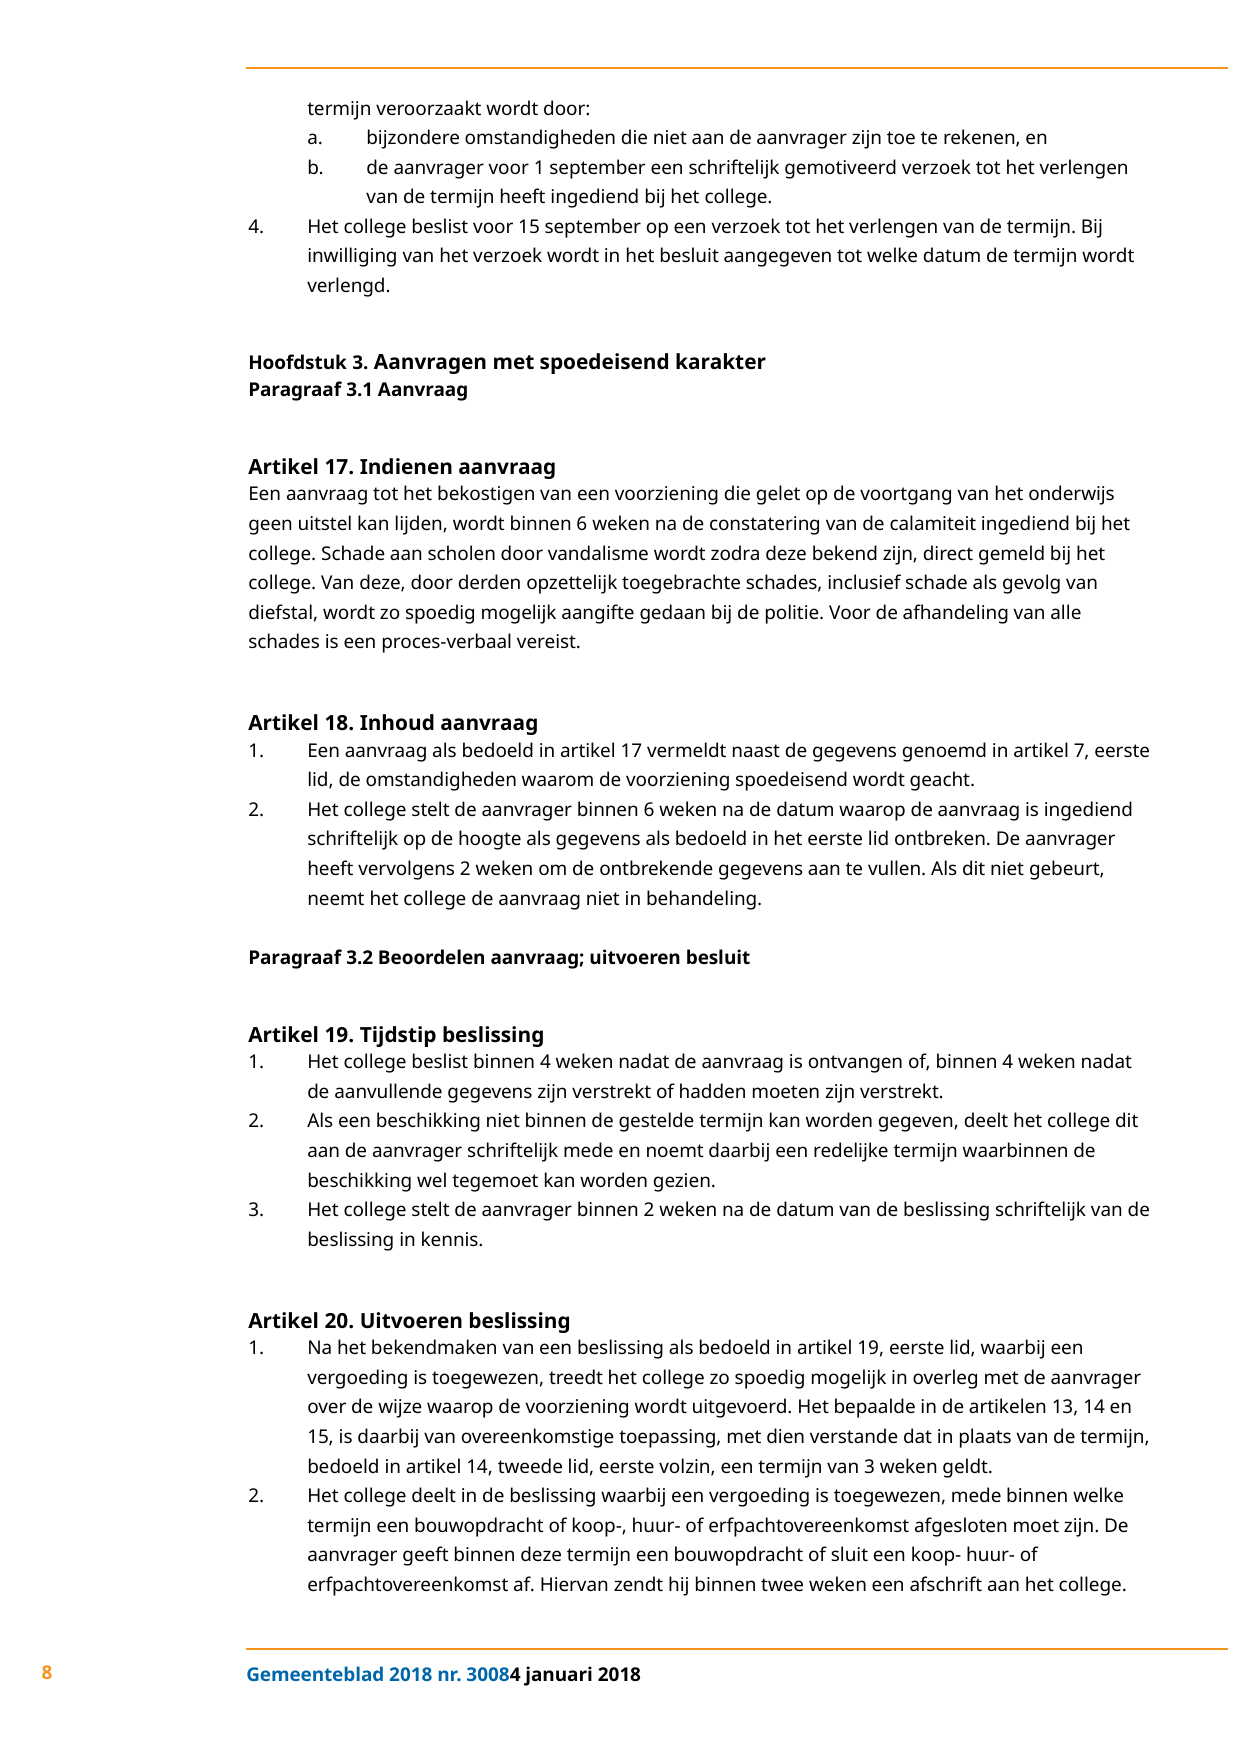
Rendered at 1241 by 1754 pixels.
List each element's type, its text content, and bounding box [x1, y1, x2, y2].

text Paragraaf 3.1 Aanvraag [248, 376, 1152, 402]
text Artikel 18. Inhoud aanvraag [248, 708, 1152, 737]
list Het college stelt de aanvrager binnen 2 weken na de datum van de beslissing schriftelijk van de beslissing in kennis. [248, 1196, 1152, 1252]
text Paragraaf 3.2 Beoordelen aanvraag; uitvoeren besluit [248, 944, 1152, 970]
list Een aanvraag als bedoeld in artikel 17 vermeldt naast de gegevens genoemd in artikel 7, eerste lid, de omstandigheden waarom de voorziening spoedeisend wordt geacht. [248, 737, 1152, 792]
text Een aanvraag tot het bekostigen van een voorziening die gelet op de voortgang van het onderwijs geen uitstel kan lijden, wordt binnen 6 weken na de constatering van de calamiteit ingediend bij het college. Schade aan scholen door vandalisme wordt zodra deze bekend zijn, direct gemeld bij het college. Van deze, door derden opzettelijk toegebrachte schades, inclusief schade als gevolg van diefstal, wordt zo spoedig mogelijk aangifte gedaan bij de politie. Voor de afhandeling van alle schades is een proces-verbaal vereist. [248, 481, 1152, 654]
list bijzondere omstandigheden die niet aan de aanvrager zijn toe te rekenen, en [307, 124, 1152, 150]
text Artikel 20. Uitvoeren beslissing [248, 1306, 1152, 1334]
text Artikel 17. Indienen aanvraag [248, 452, 1152, 481]
list Het college beslist binnen 4 weken nadat de aanvraag is ontvangen of, binnen 4 weken nadat de aanvullende gegevens zijn verstrekt of hadden moeten zijn verstrekt. [248, 1048, 1152, 1104]
text Hoofdstuk 3. Aanvragen met spoedeisend karakter [248, 347, 1152, 376]
picture [41, 47, 231, 172]
list termijn veroorzaakt wordt door: [248, 95, 1152, 121]
list Als een beschikking niet binnen de gestelde termijn kan worden gegeven, deelt het college dit aan de aanvrager schriftelijk mede en noemt daarbij een redelijke termijn waarbinnen de beschikking wel tegemoet kan worden gezien. [248, 1108, 1152, 1193]
list Na het bekendmaken van een beslissing als bedoeld in artikel 19, eerste lid, waarbij een vergoeding is toegewezen, treedt het college zo spoedig mogelijk in overleg met de aanvrager over de wijze waarop de voorziening wordt uitgevoerd. Het bepaalde in de artikelen 13, 14 en 15, is daarbij van overeenkomstige toepassing, met dien verstande dat in plaats van de termijn, bedoeld in artikel 14, tweede lid, eerste volzin, een termijn van 3 weken geldt. [248, 1334, 1152, 1478]
list de aanvrager voor 1 september een schriftelijk gemotiveerd verzoek tot het verlengen van de termijn heeft ingediend bij het college. [307, 154, 1152, 209]
list Het college beslist voor 15 september op een verzoek tot het verlengen van de termijn. Bij inwilliging van het verzoek wordt in het besluit aangegeven tot welke datum de termijn wordt verlengd. [248, 213, 1152, 298]
list Het college deelt in de beslissing waarbij een vergoeding is toegewezen, mede binnen welke termijn een bouwopdracht of koop-, huur- of erfpachtovereenkomst afgesloten moet zijn. De aanvrager geeft binnen deze termijn een bouwopdracht of sluit een koop- huur- of erfpachtovereenkomst af. Hiervan zendt hij binnen twee weken een afschrift aan het college. [248, 1482, 1152, 1597]
list Het college stelt de aanvrager binnen 6 weken na de datum waarop de aanvraag is ingediend schriftelijk op de hoogte als gegevens als bedoeld in het eerste lid ontbreken. De aanvrager heeft vervolgens 2 weken om de ontbrekende gegevens aan te vullen. Als dit niet gebeurt, neemt het college de aanvraag niet in behandeling. [248, 796, 1152, 911]
text Artikel 19. Tijdstip beslissing [248, 1020, 1152, 1048]
